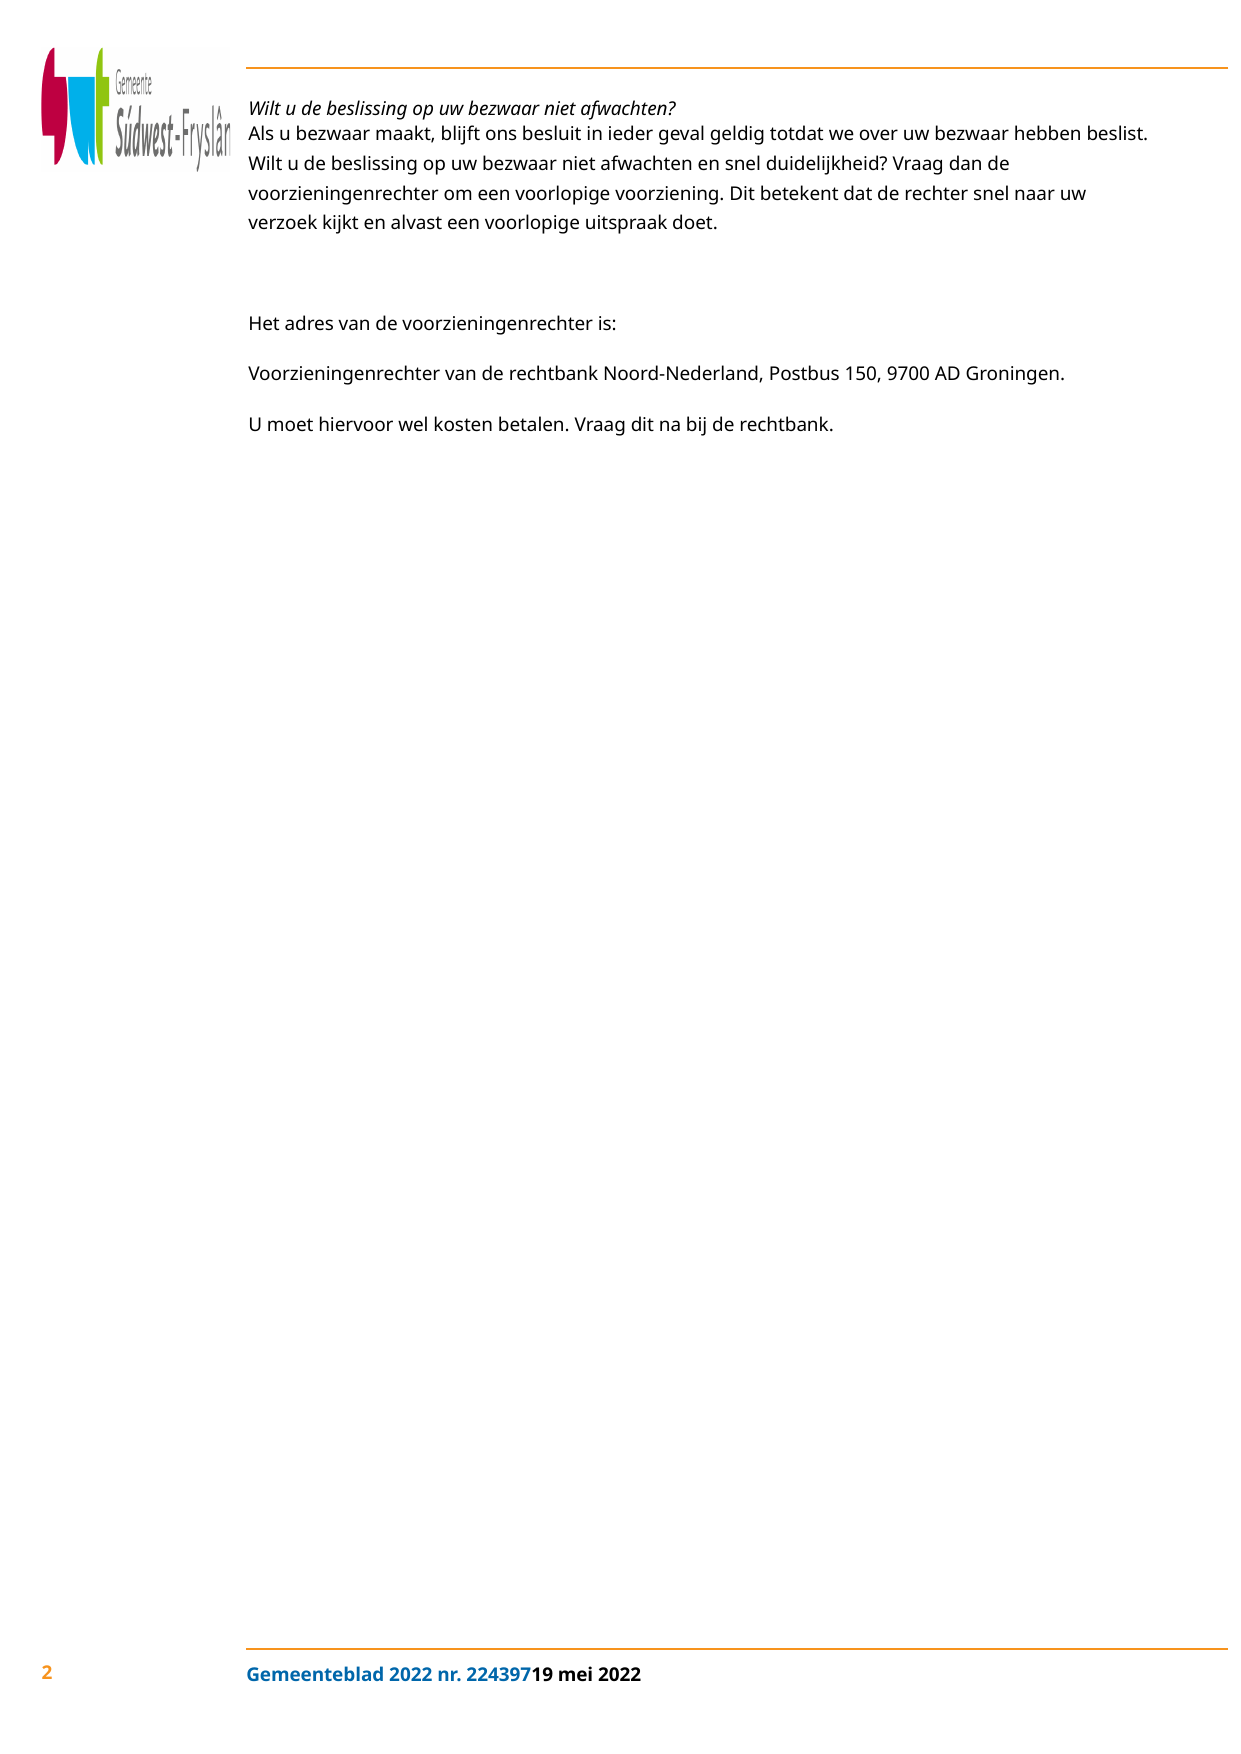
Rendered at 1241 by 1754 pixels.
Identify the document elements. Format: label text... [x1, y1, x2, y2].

picture [41, 47, 231, 172]
text Voorzieningenrechter van de rechtbank Noord-Nederland, Postbus 150, 9700 AD Groningen. [248, 361, 1152, 386]
text U moet hiervoor wel kosten betalen. Vraag dit na bij de rechtbank. [248, 411, 1152, 437]
text Als u bezwaar maakt, blijft ons besluit in ieder geval geldig totdat we over uw bezwaar hebben beslist. Wilt u de beslissing op uw bezwaar niet afwachten en snel duidelijkheid? Vraag dan de voorzieningenrechter om een voorlopige voorziening. Dit betekent dat de rechter snel naar uw verzoek kijkt en alvast een voorlopige uitspraak doet. [248, 121, 1152, 235]
text Het adres van de voorzieningenrechter is: [248, 310, 1152, 336]
text Wilt u de beslissing op uw bezwaar niet afwachten? [248, 95, 1152, 121]
